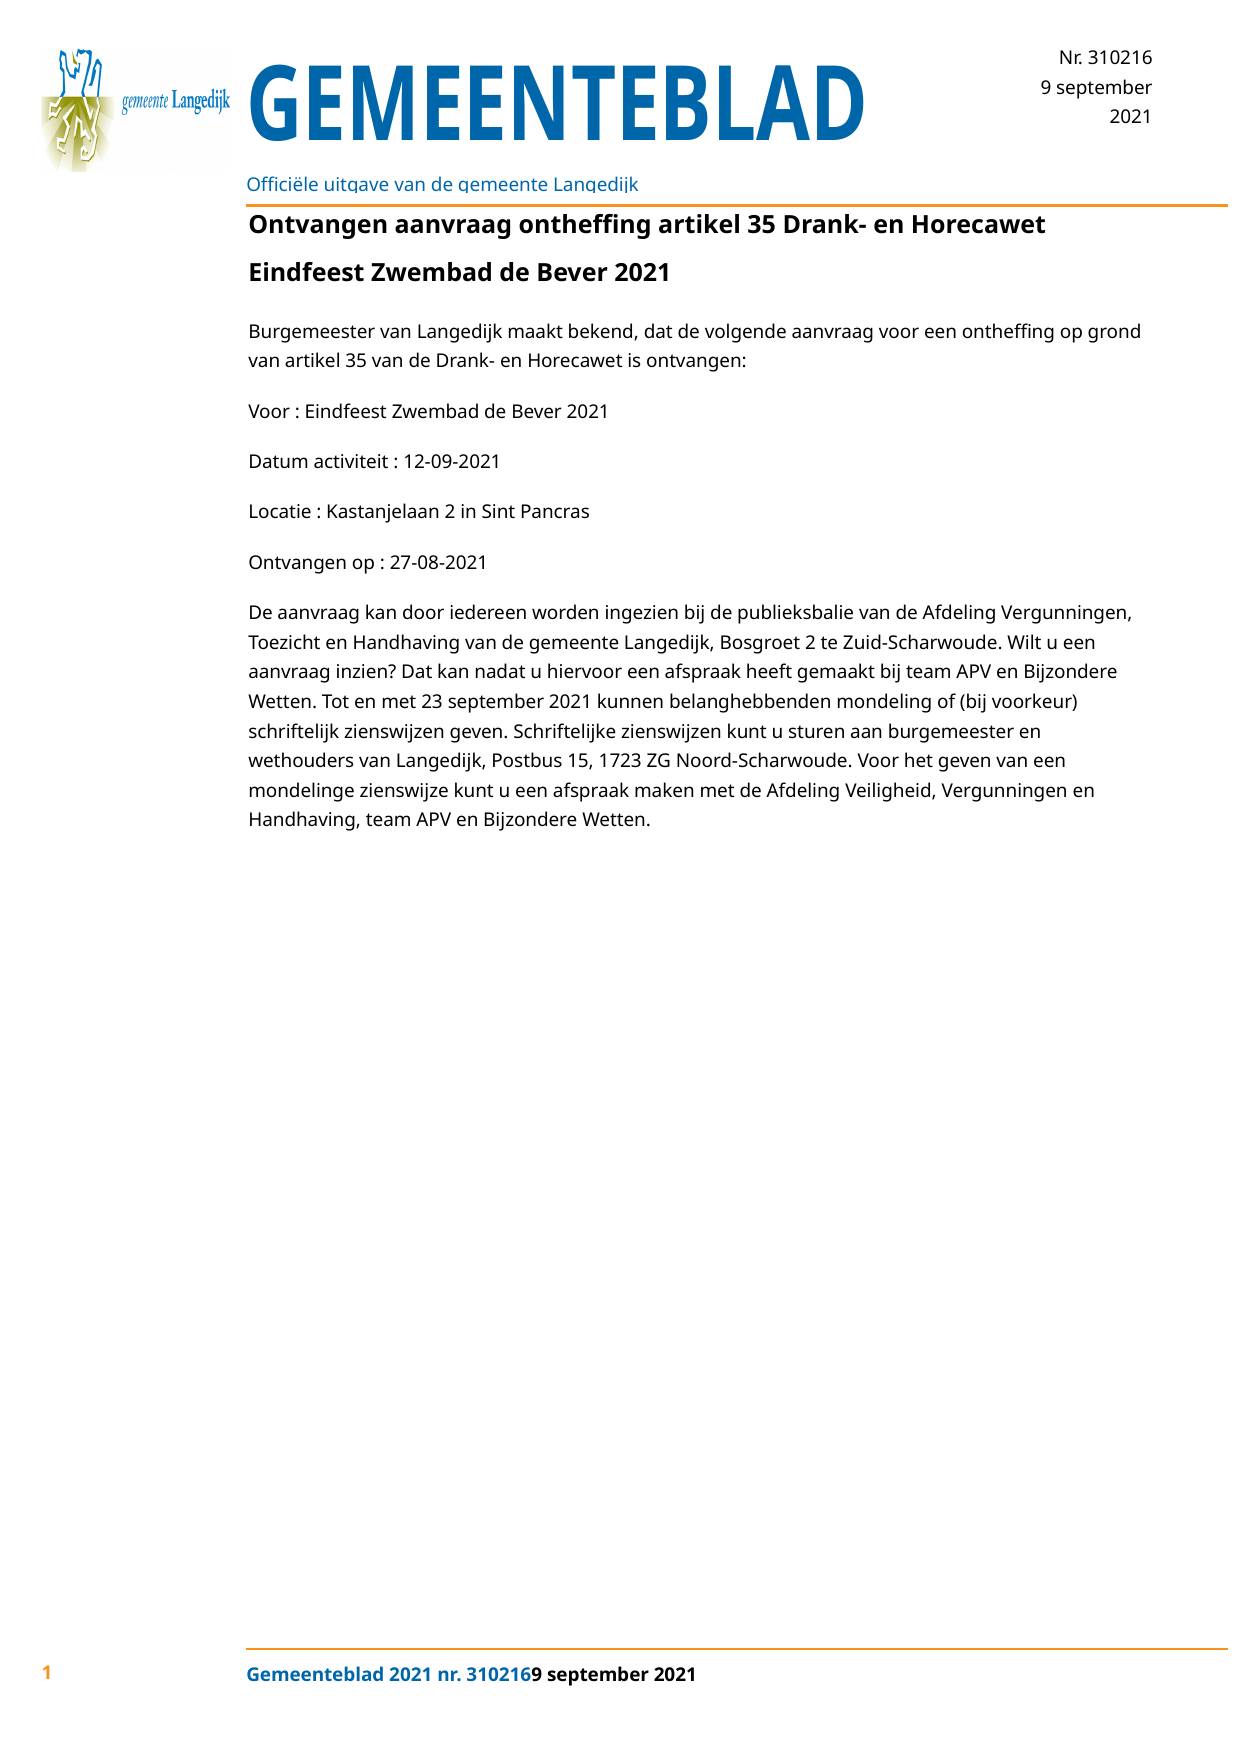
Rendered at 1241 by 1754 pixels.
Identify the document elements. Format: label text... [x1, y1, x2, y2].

picture [41, 47, 231, 172]
text De aanvraag kan door iedereen worden ingezien bij de publieksbalie van de Afdeling Vergunningen, Toezicht en Handhaving van de gemeente Langedijk, Bosgroet 2 te Zuid-Scharwoude. Wilt u een aanvraag inzien? Dat kan nadat u hiervoor een afspraak heeft gemaakt bij team APV en Bijzondere Wetten. Tot en met 23 september 2021 kunnen belanghebbenden mondeling of (bij voorkeur) schriftelijk zienswijzen geven. Schriftelijke zienswijzen kunt u sturen aan burgemeester en wethouders van Langedijk, Postbus 15, 1723 ZG Noord-Scharwoude. Voor het geven van een mondelinge zienswijze kunt u een afspraak maken met de Afdeling Veiligheid, Vergunningen en Handhaving, team APV en Bijzondere Wetten. [248, 599, 1152, 832]
text Ontvangen op : 27-08-2021 [248, 549, 1152, 575]
text Datum activiteit : 12-09-2021 [248, 448, 1152, 474]
text Locatie : Kastanjelaan 2 in Sint Pancras [248, 499, 1152, 524]
text Ontvangen aanvraag ontheffing artikel 35 Drank- en Horecawet Eindfeest Zwembad de Bever 2021 [248, 207, 1152, 288]
text Burgemeester van Langedijk maakt bekend, dat de volgende aanvraag voor een ontheffing op grond van artikel 35 van de Drank- en Horecawet is ontvangen: [248, 318, 1152, 373]
text Voor : Eindfeest Zwembad de Bever 2021 [248, 398, 1152, 424]
